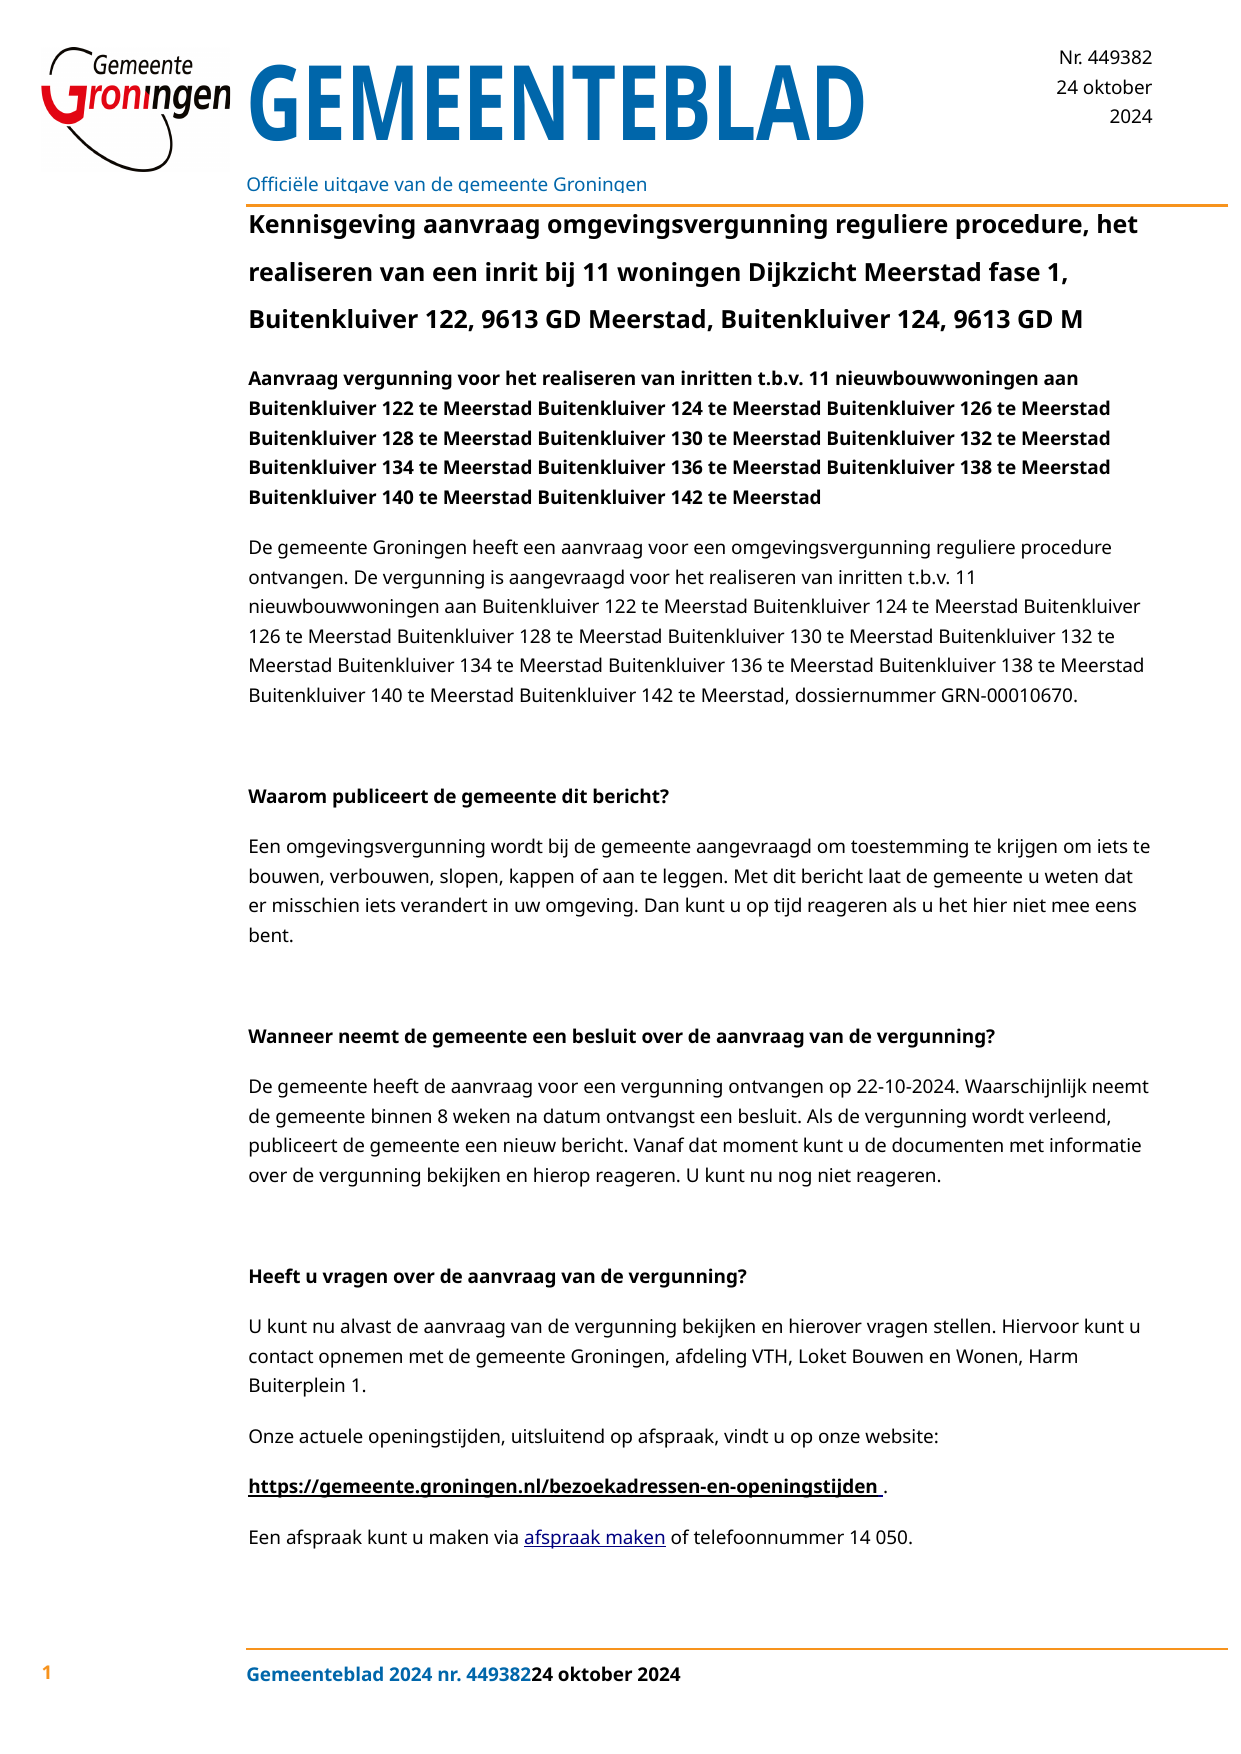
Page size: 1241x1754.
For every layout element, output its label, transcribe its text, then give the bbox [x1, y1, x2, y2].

text Een afspraak kunt u maken via afspraak maken of telefoonnummer 14 050. [248, 1524, 1152, 1549]
text https://gemeente.groningen.nl/bezoekadressen-en-openingstijden . [248, 1473, 1152, 1499]
text Waarom publiceert de gemeente dit bericht? [248, 783, 1152, 809]
text Heeft u vragen over de aanvraag van de vergunning? [248, 1263, 1152, 1289]
text De gemeente Groningen heeft een aanvraag voor een omgevingsvergunning reguliere procedure ontvangen. De vergunning is aangevraagd voor het realiseren van inritten t.b.v. 11 nieuwbouwwoningen aan Buitenkluiver 122 te Meerstad Buitenkluiver 124 te Meerstad Buitenkluiver 126 te Meerstad Buitenkluiver 128 te Meerstad Buitenkluiver 130 te Meerstad Buitenkluiver 132 te Meerstad Buitenkluiver 134 te Meerstad Buitenkluiver 136 te Meerstad Buitenkluiver 138 te Meerstad Buitenkluiver 140 te Meerstad Buitenkluiver 142 te Meerstad, dossiernummer GRN-00010670. [248, 534, 1152, 708]
text Een omgevingsvergunning wordt bij de gemeente aangevraagd om toestemming te krijgen om iets te bouwen, verbouwen, slopen, kappen of aan te leggen. Met dit bericht laat de gemeente u weten dat er misschien iets verandert in uw omgeving. Dan kunt u op tijd reageren als u het hier niet mee eens bent. [248, 833, 1152, 948]
text Kennisgeving aanvraag omgevingsvergunning reguliere procedure, het realiseren van een inrit bij 11 woningen Dijkzicht Meerstad fase 1, Buitenkluiver 122, 9613 GD Meerstad, Buitenkluiver 124, 9613 GD M [248, 207, 1152, 336]
text De gemeente heeft de aanvraag voor een vergunning ontvangen op 22-10-2024. Waarschijnlijk neemt de gemeente binnen 8 weken na datum ontvangst een besluit. Als de vergunning wordt verleend, publiceert de gemeente een nieuw bericht. Vanaf dat moment kunt u de documenten met informatie over de vergunning bekijken en hierop reageren. U kunt nu nog niet reageren. [248, 1073, 1152, 1188]
text Onze actuele openingstijden, uitsluitend op afspraak, vindt u op onze website: [248, 1423, 1152, 1449]
text Wanneer neemt de gemeente een besluit over de aanvraag van de vergunning? [248, 1023, 1152, 1049]
picture [41, 47, 231, 172]
text Aanvraag vergunning voor het realiseren van inritten t.b.v. 11 nieuwbouwwoningen aan Buitenkluiver 122 te Meerstad Buitenkluiver 124 te Meerstad Buitenkluiver 126 te Meerstad Buitenkluiver 128 te Meerstad Buitenkluiver 130 te Meerstad Buitenkluiver 132 te Meerstad Buitenkluiver 134 te Meerstad Buitenkluiver 136 te Meerstad Buitenkluiver 138 te Meerstad Buitenkluiver 140 te Meerstad Buitenkluiver 142 te Meerstad [248, 366, 1152, 509]
text U kunt nu alvast de aanvraag van de vergunning bekijken en hierover vragen stellen. Hiervoor kunt u contact opnemen met de gemeente Groningen, afdeling VTH, Loket Bouwen en Wonen, Harm Buiterplein 1. [248, 1313, 1152, 1398]
